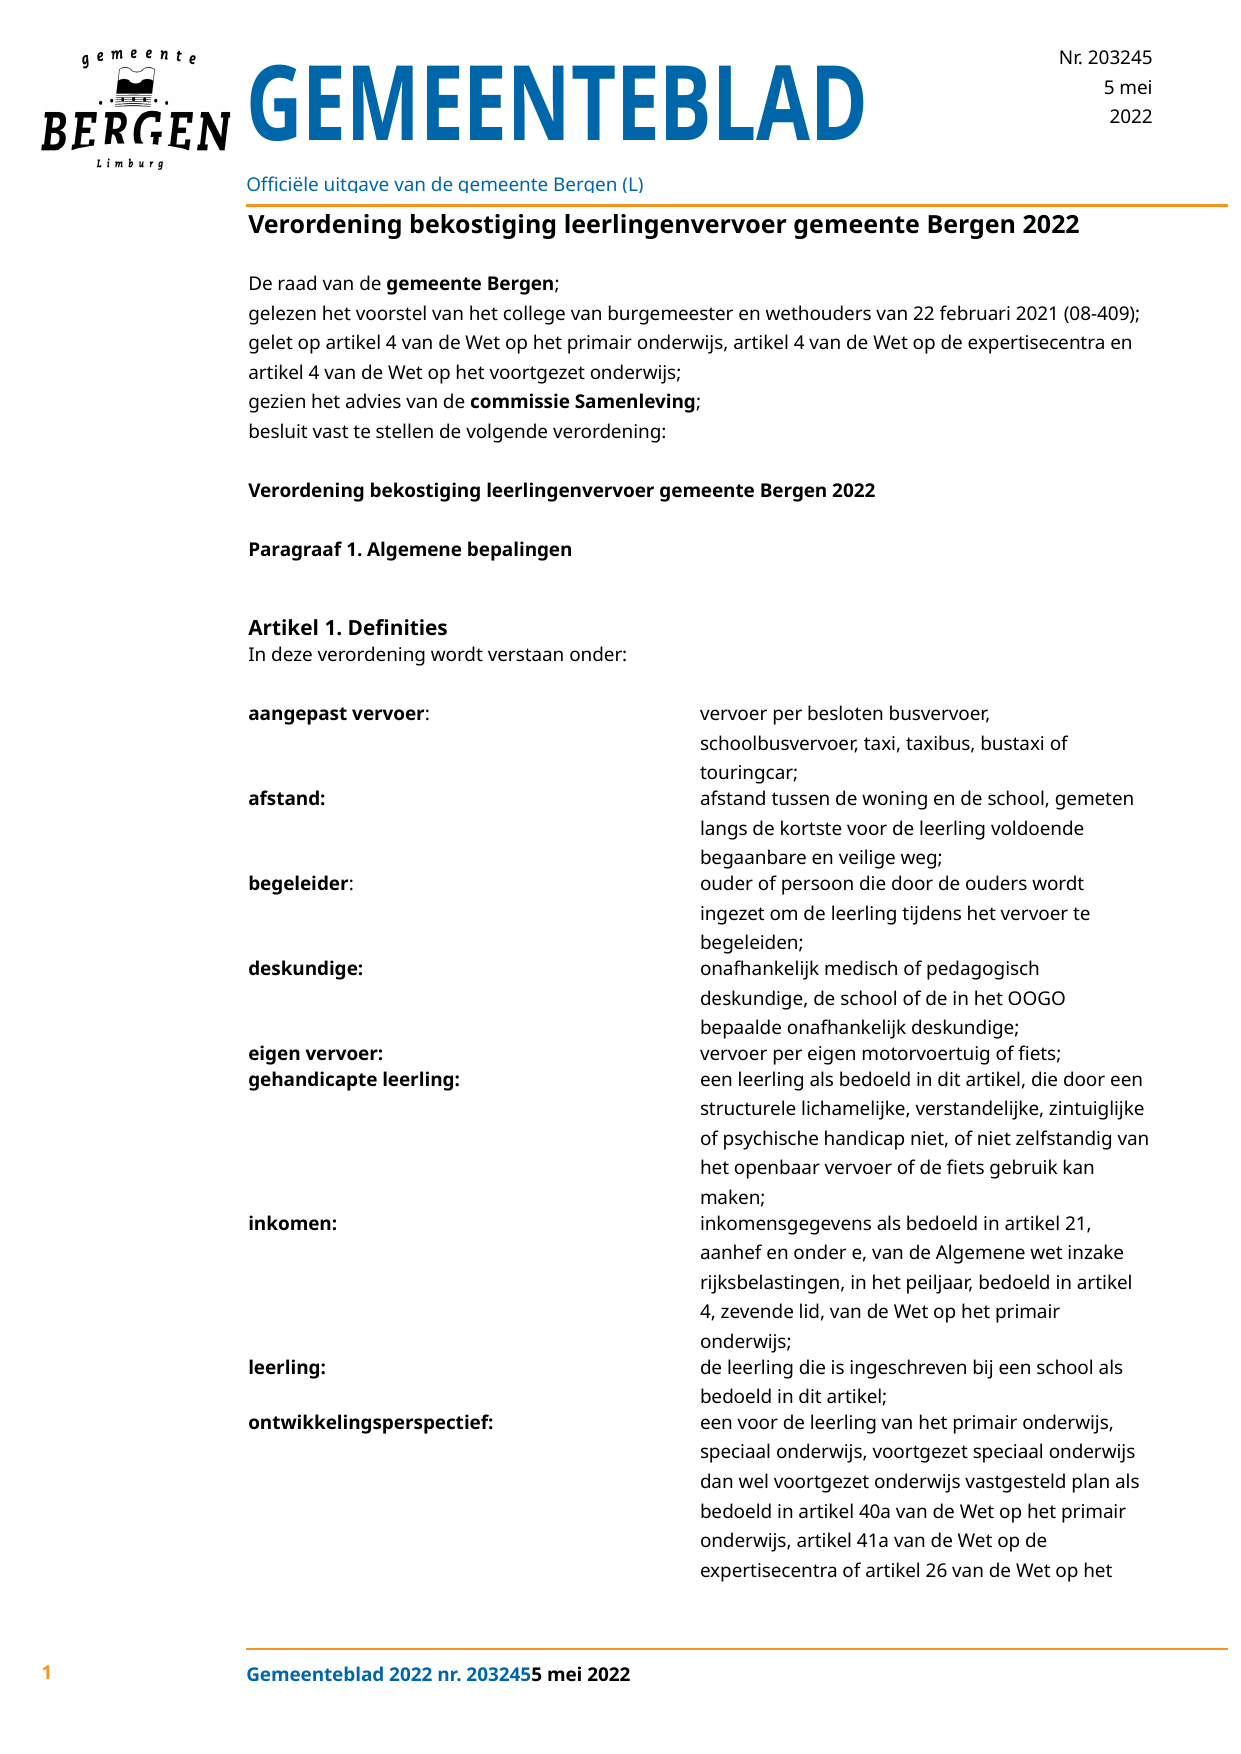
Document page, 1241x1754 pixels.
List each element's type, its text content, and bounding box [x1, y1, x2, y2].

table_cell afstand: [248, 785, 700, 870]
text In deze verordening wordt verstaan onder: [248, 641, 1152, 667]
table_cell leerling: [248, 1354, 700, 1409]
table_cell inkomensgegevens als bedoeld in artikel 21, aanhef en onder e, van de Algemene wet inzake rijksbelastingen, in het peiljaar, bedoeld in artikel 4, zevende lid, van de Wet op het primair onderwijs; [700, 1210, 1152, 1354]
text gelezen het voorstel van het college van burgemeester en wethouders van 22 februari 2021 (08-409); [248, 300, 1152, 326]
table_cell onafhankelijk medisch of pedagogisch deskundige, de school of de in het OOGO bepaalde onafhankelijk deskundige; [700, 955, 1152, 1040]
text Paragraaf 1. Algemene bepalingen [248, 537, 1152, 562]
text Verordening bekostiging leerlingenvervoer gemeente Bergen 2022 [248, 207, 1152, 241]
table_cell gehandicapte leerling: [248, 1066, 700, 1210]
text gezien het advies van de commissie Samenleving; [248, 389, 1152, 414]
table_cell een voor de leerling van het primair onderwijs, speciaal onderwijs, voortgezet speciaal onderwijs dan wel voortgezet onderwijs vastgesteld plan als bedoeld in artikel 40a van de Wet op het primair onderwijs, artikel 41a van de Wet op de expertisecentra of artikel 26 van de Wet op het [700, 1409, 1152, 1583]
table_header vervoer per besloten busvervoer, schoolbusvervoer, taxi, taxibus, bustaxi of touringcar; [700, 700, 1152, 785]
table_cell afstand tussen de woning en de school, gemeten langs de kortste voor de leerling voldoende begaanbare en veilige weg; [700, 785, 1152, 870]
table_cell begeleider: [248, 870, 700, 955]
table_cell vervoer per eigen motorvoertuig of fiets; [700, 1040, 1152, 1066]
table_cell inkomen: [248, 1210, 700, 1354]
table_cell ontwikkelingsperspectief: [248, 1409, 700, 1583]
text Verordening bekostiging leerlingenvervoer gemeente Bergen 2022 [248, 477, 1152, 503]
table_cell eigen vervoer: [248, 1040, 700, 1066]
table_cell een leerling als bedoeld in dit artikel, die door een structurele lichamelijke, verstandelijke, zintuiglijke of psychische handicap niet, of niet zelfstandig van het openbaar vervoer of de fiets gebruik kan maken; [700, 1066, 1152, 1210]
table_cell deskundige: [248, 955, 700, 1040]
picture [41, 47, 231, 172]
table_header aangepast vervoer: [248, 700, 700, 785]
text besluit vast te stellen de volgende verordening: [248, 418, 1152, 444]
text De raad van de gemeente Bergen; [248, 270, 1152, 296]
text gelet op artikel 4 van de Wet op het primair onderwijs, artikel 4 van de Wet op de expertisecentra en artikel 4 van de Wet op het voortgezet onderwijs; [248, 329, 1152, 385]
table_cell ouder of persoon die door de ouders wordt ingezet om de leerling tijdens het vervoer te begeleiden; [700, 870, 1152, 955]
table_cell de leerling die is ingeschreven bij een school als bedoeld in dit artikel; [700, 1354, 1152, 1409]
text Artikel 1. Definities [248, 613, 1152, 641]
